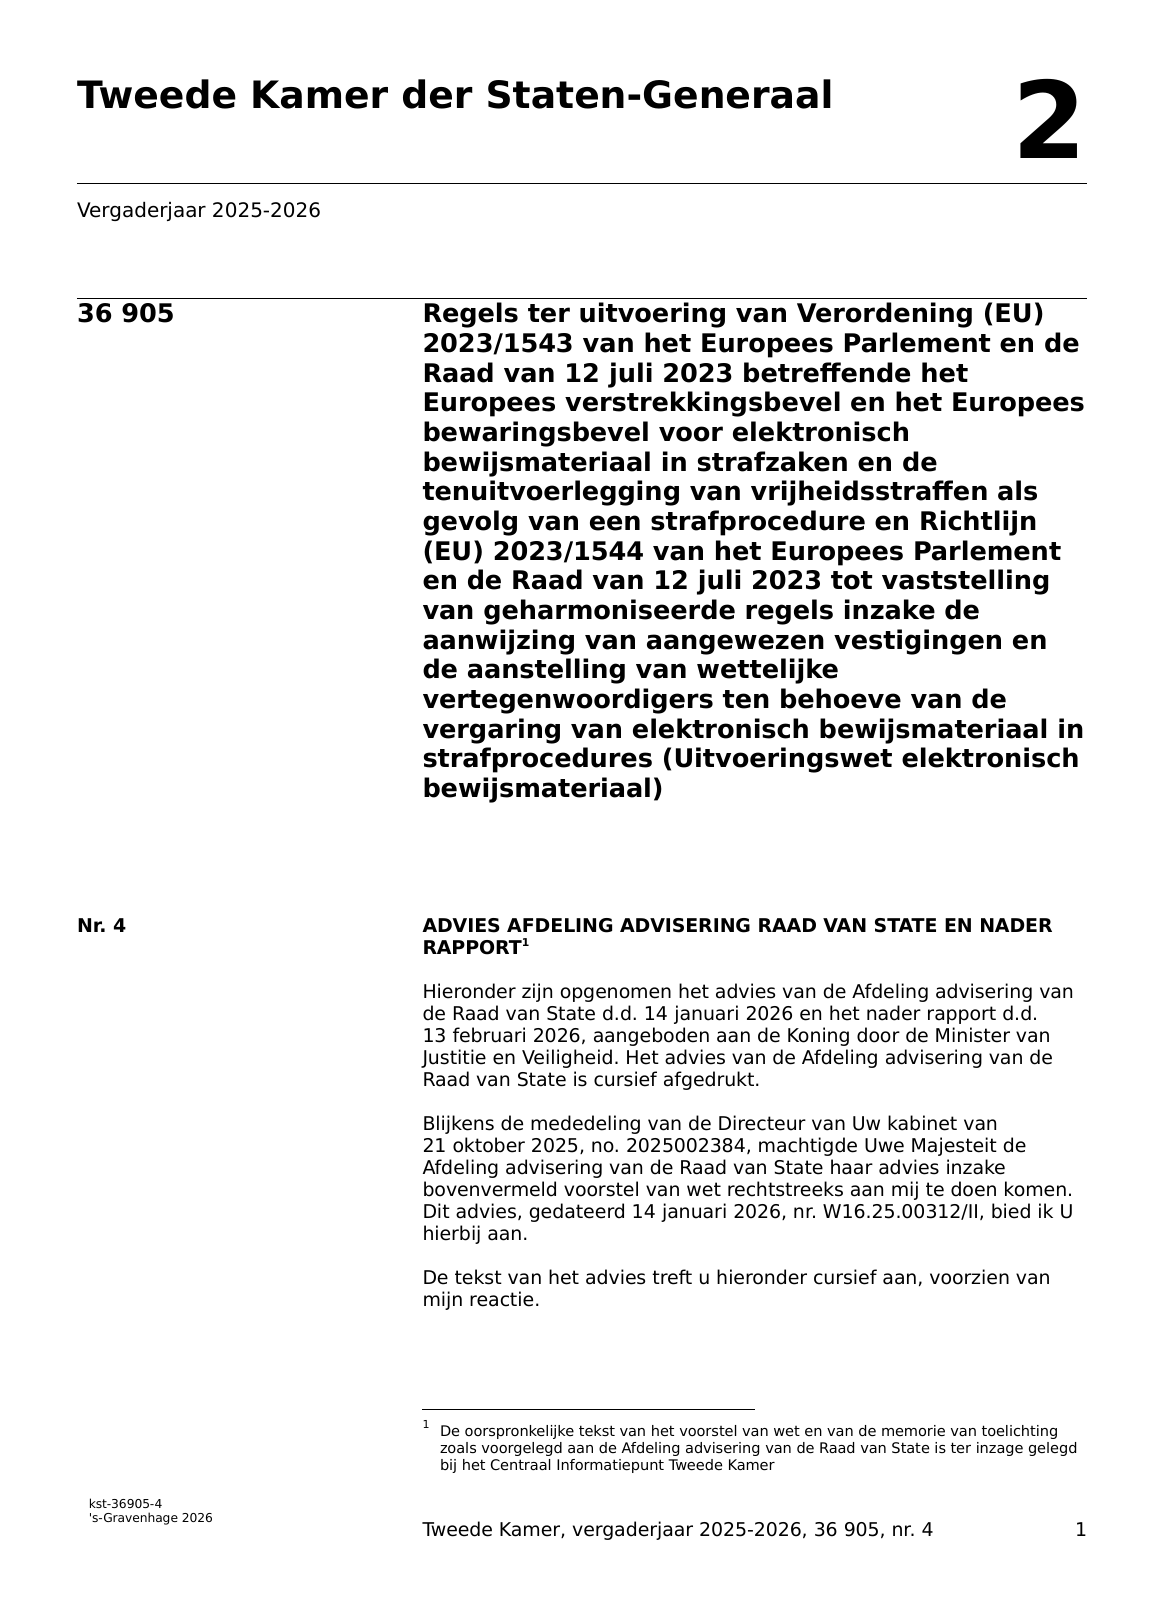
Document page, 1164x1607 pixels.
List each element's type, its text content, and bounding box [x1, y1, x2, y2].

table_header 2 [886, 59, 1087, 183]
subtitle 36 905 Regels ter uitvoering van Verordening (EU) 2023/1543 van het Europees Parlement en de Raad van 12 juli 2023 betreffende het Europees verstrekkingsbevel en het Europees bewaringsbevel voor elektronisch bewijsmateriaal in strafzaken en de tenuitvoerlegging van vrijheidsstraffen als gevolg van een strafprocedure en Richtlijn (EU) 2023/1544 van het Europees Parlement en de Raad van 12 juli 2023 tot vaststelling van geharmoniseerde regels inzake de aanwijzing van aangewezen vestigingen en de aanstelling van wettelijke vertegenwoordigers ten behoeve van de vergaring van elektronisch bewijsmateriaal in strafprocedures (Uitvoeringswet elektronisch bewijsmateriaal) [77, 299, 1087, 804]
text De oorspronkelijke tekst van het voorstel van wet en van de memorie van toelichting zoals voorgelegd aan de Afdeling advisering van de Raad van State is ter inzage gelegd bij het Centraal Informatiepunt Tweede Kamer [422, 1418, 1087, 1474]
text De tekst van het advies treft u hieronder cursief aan, voorzien van mijn reactie. [422, 1267, 1087, 1311]
table_header Tweede Kamer der Staten-Generaal [77, 59, 886, 183]
table_cell Vergaderjaar 2025-2026 [77, 184, 1087, 298]
text Hieronder zijn opgenomen het advies van de Afdeling advisering van de Raad van State d.d. 14 januari 2026 en het nader rapport d.d. 13 februari 2026, aangeboden aan de Koning door de Minister van Justitie en Veiligheid. Het advies van de Afdeling advisering van de Raad van State is cursief afgedrukt. [422, 981, 1087, 1091]
text kst-36905-4 [88, 1497, 323, 1511]
subtitle Nr. 4 ADVIES AFDELING ADVISERING RAAD VAN STATE EN NADER RAPPORT [77, 915, 1087, 959]
text Blijkens de mededeling van de Directeur van Uw kabinet van 21 oktober 2025, no. 2025002384, machtigde Uwe Majesteit de Afdeling advisering van de Raad van State haar advies inzake bovenvermeld voorstel van wet rechtstreeks aan mij te doen komen. Dit advies, gedateerd 14 januari 2026, nr. W16.25.00312/II, bied ik U hierbij aan. [422, 1113, 1087, 1245]
text 's-Gravenhage 2026 [88, 1511, 323, 1525]
